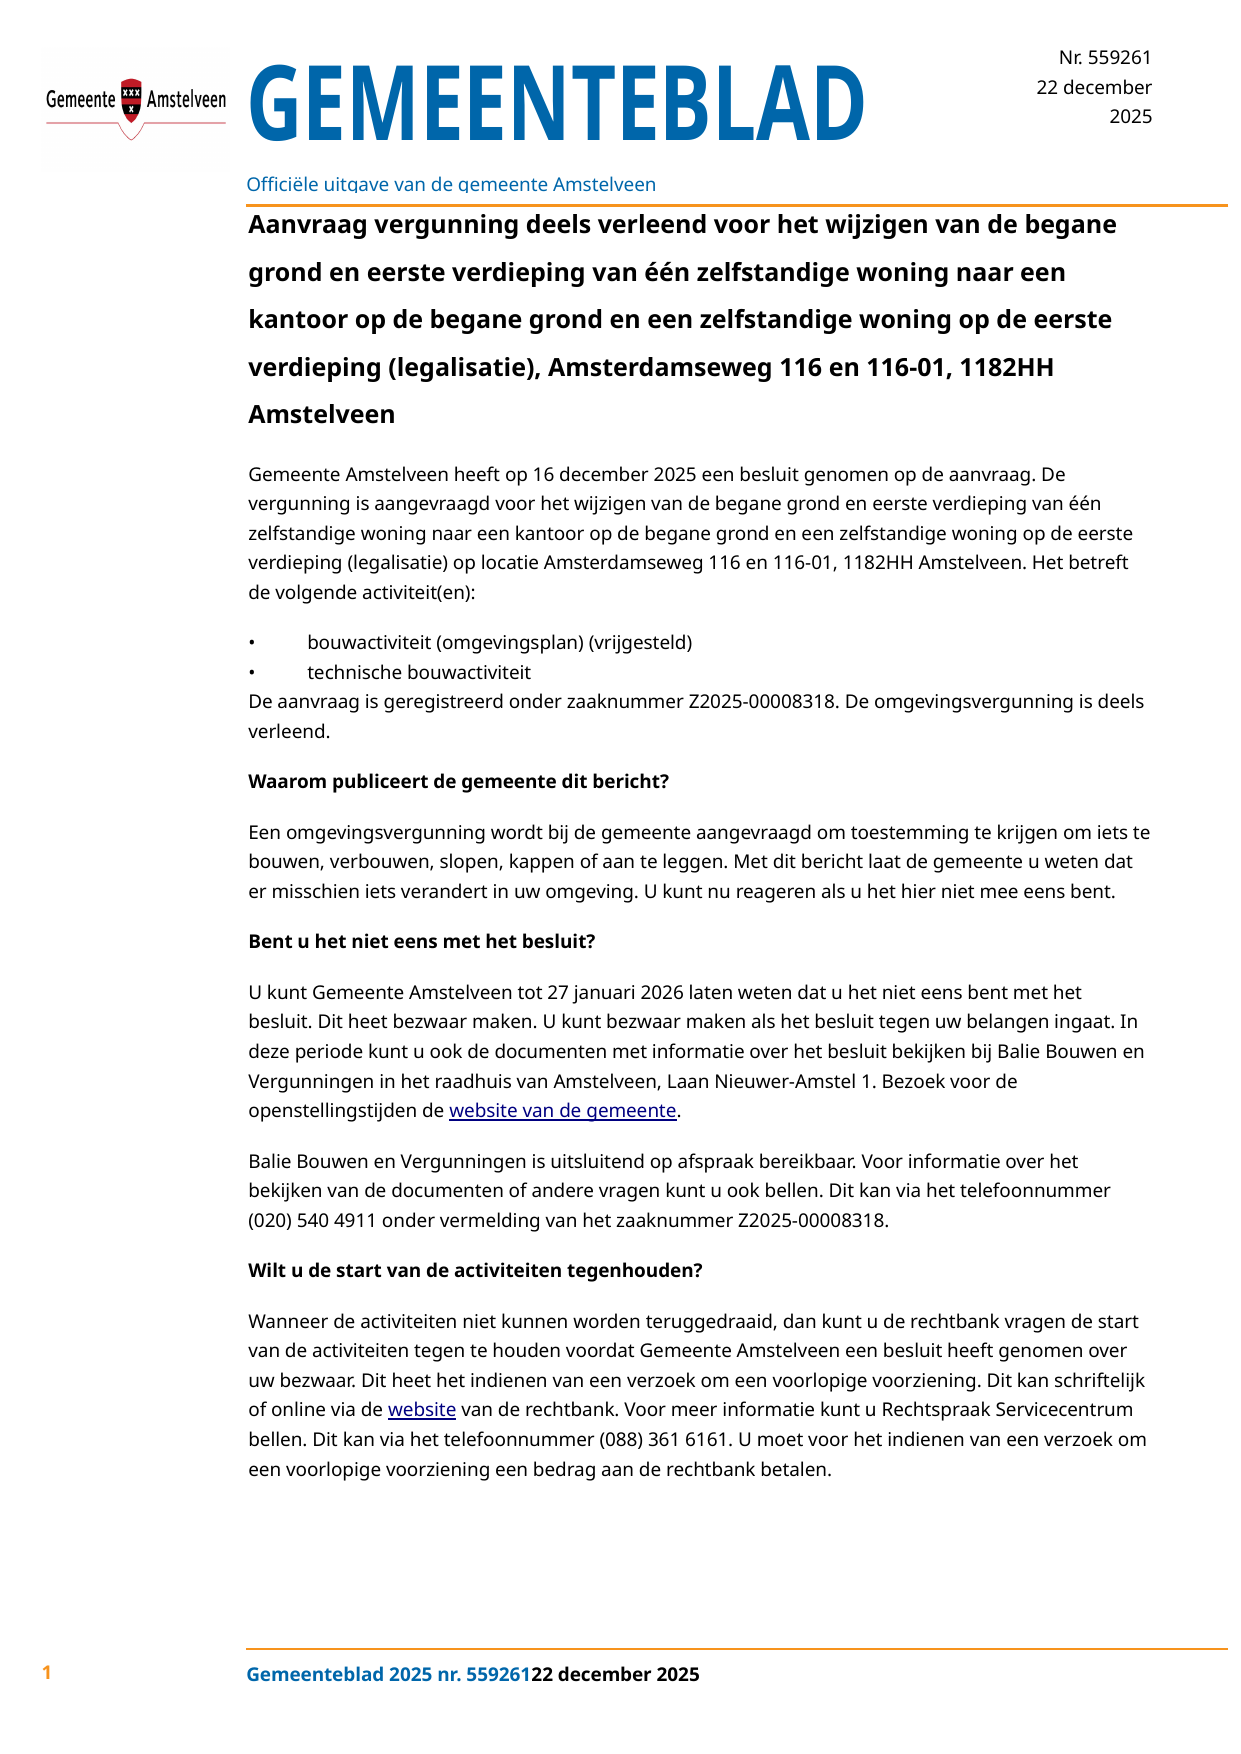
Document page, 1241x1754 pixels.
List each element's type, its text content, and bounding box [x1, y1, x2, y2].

text Bent u het niet eens met het besluit? [248, 929, 1152, 954]
text Een omgevingsvergunning wordt bij de gemeente aangevraagd om toestemming te krijgen om iets te bouwen, verbouwen, slopen, kappen of aan te leggen. Met dit bericht laat de gemeente u weten dat er misschien iets verandert in uw omgeving. U kunt nu reageren als u het hier niet mee eens bent. [248, 819, 1152, 904]
list technische bouwactiviteit [248, 659, 1152, 685]
list bouwactiviteit (omgevingsplan) (vrijgesteld) [248, 629, 1152, 655]
text U kunt Gemeente Amstelveen tot 27 januari 2026 laten weten dat u het niet eens bent met het besluit. Dit heet bezwaar maken. U kunt bezwaar maken als het besluit tegen uw belangen ingaat. In deze periode kunt u ook de documenten met informatie over het besluit bekijken bij Balie Bouwen en Vergunningen in het raadhuis van Amstelveen, Laan Nieuwer-Amstel 1. Bezoek voor de openstellingstijden de website van de gemeente. [248, 979, 1152, 1123]
text Aanvraag vergunning deels verleend voor het wijzigen van de begane grond en eerste verdieping van één zelfstandige woning naar een kantoor op de begane grond en een zelfstandige woning op de eerste verdieping (legalisatie), Amsterdamseweg 116 en 116-01, 1182HH Amstelveen [248, 207, 1152, 431]
picture [41, 47, 231, 172]
text Wilt u de start van de activiteiten tegenhouden? [248, 1257, 1152, 1283]
text Waarom publiceert de gemeente dit bericht? [248, 769, 1152, 794]
text De aanvraag is geregistreerd onder zaaknummer Z2025-00008318. De omgevingsvergunning is deels verleend. [248, 689, 1152, 744]
text Balie Bouwen en Vergunningen is uitsluitend op afspraak bereikbaar. Voor informatie over het bekijken van de documenten of andere vragen kunt u ook bellen. Dit kan via het telefoonnummer (020) 540 4911 onder vermelding van het zaaknummer Z2025-00008318. [248, 1148, 1152, 1233]
text Gemeente Amstelveen heeft op 16 december 2025 een besluit genomen op de aanvraag. De vergunning is aangevraagd voor het wijzigen van de begane grond en eerste verdieping van één zelfstandige woning naar een kantoor op de begane grond en een zelfstandige woning op de eerste verdieping (legalisatie) op locatie Amsterdamseweg 116 en 116-01, 1182HH Amstelveen. Het betreft de volgende activiteit(en): [248, 461, 1152, 605]
text Wanneer de activiteiten niet kunnen worden teruggedraaid, dan kunt u de rechtbank vragen de start van de activiteiten tegen te houden voordat Gemeente Amstelveen een besluit heeft genomen over uw bezwaar. Dit heet het indienen van een verzoek om een voorlopige voorziening. Dit kan schriftelijk of online via de website van de rechtbank. Voor meer informatie kunt u Rechtspraak Servicecentrum bellen. Dit kan via het telefoonnummer (088) 361 6161. U moet voor het indienen van een verzoek om een voorlopige voorziening een bedrag aan de rechtbank betalen. [248, 1308, 1152, 1481]
